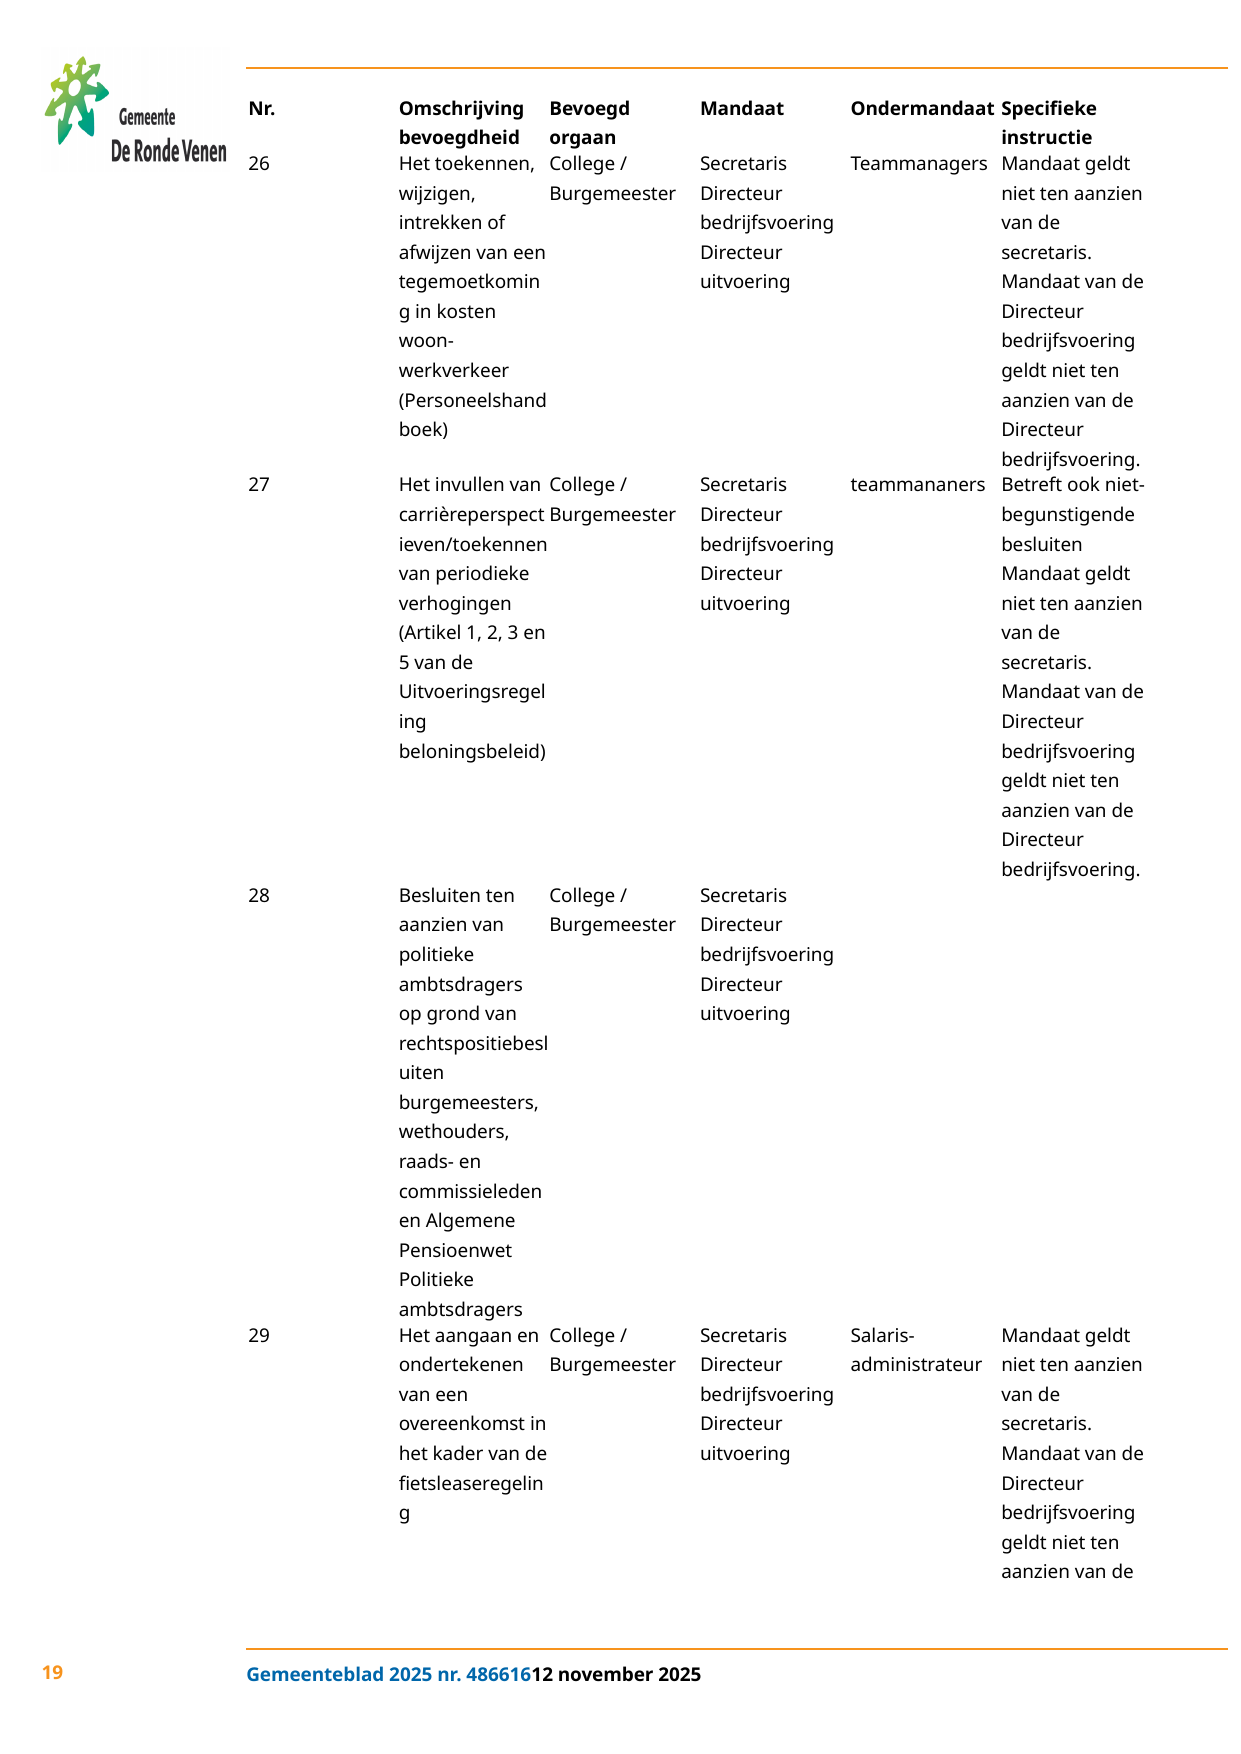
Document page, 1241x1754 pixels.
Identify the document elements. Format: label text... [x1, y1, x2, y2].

table_cell Salaris-administrateur [850, 1322, 1001, 1584]
table_header Omschrijving bevoegdheid [399, 95, 549, 150]
table_header Ondermandaat [850, 95, 1001, 150]
table_cell [850, 882, 1001, 1322]
table_cell Betreft ook niet-begunstigende besluiten Mandaat geldt niet ten aanzien van de secretaris. Mandaat van de Directeur bedrijfsvoering geldt niet ten aanzien van de Directeur bedrijfsvoering. [1001, 472, 1152, 882]
table_cell Teammanagers [850, 150, 1001, 472]
table_cell College / Burgemeester [549, 472, 700, 882]
table_cell 26 [248, 150, 398, 472]
table_cell Secretaris Directeur bedrijfsvoering Directeur uitvoering [700, 472, 850, 882]
table_cell 27 [248, 472, 398, 882]
table_cell [1001, 882, 1152, 1322]
table_header Specifieke instructie [1001, 95, 1152, 150]
table_cell Het toekennen, wijzigen, intrekken of afwijzen van een tegemoetkoming in kosten woon-werkverkeer (Personeelshandboek) [399, 150, 549, 472]
table_cell Mandaat geldt niet ten aanzien van de secretaris. Mandaat van de Directeur bedrijfsvoering geldt niet ten aanzien van de Directeur bedrijfsvoering. [1001, 150, 1152, 472]
table_cell teammananers [850, 472, 1001, 882]
table_cell Secretaris Directeur bedrijfsvoering Directeur uitvoering [700, 882, 850, 1322]
table_header Mandaat [700, 95, 850, 150]
table_cell Secretaris Directeur bedrijfsvoering Directeur uitvoering [700, 150, 850, 472]
table_cell Secretaris Directeur bedrijfsvoering Directeur uitvoering [700, 1322, 850, 1584]
picture [41, 47, 231, 172]
table_cell College / Burgemeester [549, 150, 700, 472]
table_cell 28 [248, 882, 398, 1322]
table_header Nr. [248, 95, 398, 150]
table_cell Het invullen van carrièreperspectieven/toekennen van periodieke verhogingen (Artikel 1, 2, 3 en 5 van de Uitvoeringsregeling beloningsbeleid) [399, 472, 549, 882]
table_cell Mandaat geldt niet ten aanzien van de secretaris. Mandaat van de Directeur bedrijfsvoering geldt niet ten aanzien van de [1001, 1322, 1152, 1584]
table_cell College / Burgemeester [549, 1322, 700, 1584]
table_cell Het aangaan en ondertekenen van een overeenkomst in het kader van de fietsleaseregeling [399, 1322, 549, 1584]
table_cell College / Burgemeester [549, 882, 700, 1322]
table_cell 29 [248, 1322, 398, 1584]
table_header Bevoegd orgaan [549, 95, 700, 150]
table_cell Besluiten ten aanzien van politieke ambtsdragers op grond van rechtspositiebesluiten burgemeesters, wethouders, raads- en commissieleden en Algemene Pensioenwet Politieke ambtsdragers [399, 882, 549, 1322]
